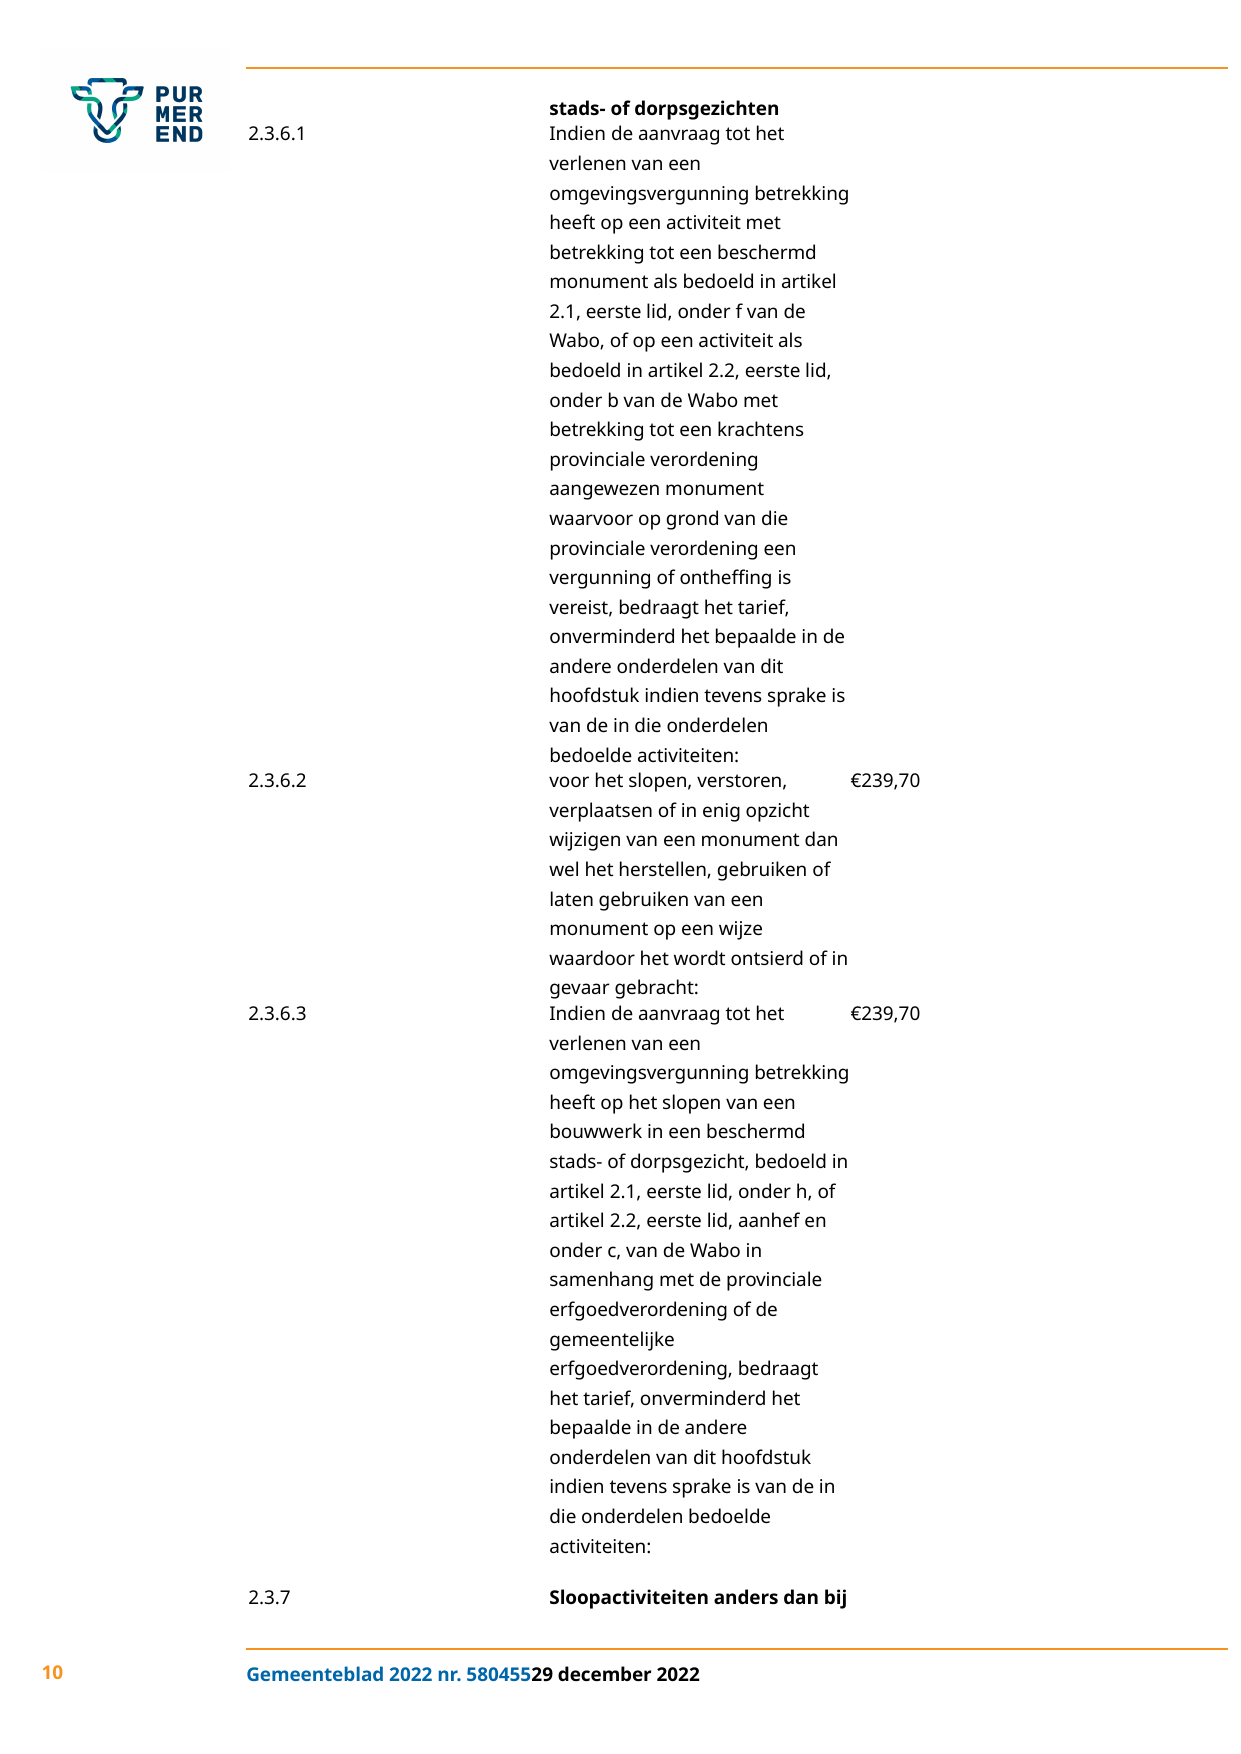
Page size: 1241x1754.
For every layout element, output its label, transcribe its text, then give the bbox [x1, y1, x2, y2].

table_cell stads- of dorpsgezichten [549, 95, 850, 121]
table_cell 2.3.6.3 [248, 1000, 549, 1558]
table_cell 2.3.6.1 [248, 121, 549, 767]
picture [41, 47, 231, 172]
table_cell [549, 1559, 850, 1584]
table_cell [850, 121, 1152, 767]
table_cell Indien de aanvraag tot het verlenen van een omgevingsvergunning betrekking heeft op het slopen van een bouwwerk in een beschermd stads- of dorpsgezicht, bedoeld in artikel 2.1, eerste lid, onder h, of artikel 2.2, eerste lid, aanhef en onder c, van de Wabo in samenhang met de provinciale erfgoedverordening of de gemeentelijke erfgoedverordening, bedraagt het tarief, onverminderd het bepaalde in de andere onderdelen van dit hoofdstuk indien tevens sprake is van de in die onderdelen bedoelde activiteiten: [549, 1000, 850, 1558]
table_cell [850, 1584, 1152, 1610]
table_cell 2.3.6.2 [248, 768, 549, 1000]
table_cell €239,70 [850, 768, 1152, 1000]
table_cell 2.3.7 [248, 1584, 549, 1610]
table_cell Indien de aanvraag tot het verlenen van een omgevingsvergunning betrekking heeft op een activiteit met betrekking tot een beschermd monument als bedoeld in artikel 2.1, eerste lid, onder f van de Wabo, of op een activiteit als bedoeld in artikel 2.2, eerste lid, onder b van de Wabo met betrekking tot een krachtens provinciale verordening aangewezen monument waarvoor op grond van die provinciale verordening een vergunning of ontheffing is vereist, bedraagt het tarief, onverminderd het bepaalde in de andere onderdelen van dit hoofdstuk indien tevens sprake is van de in die onderdelen bedoelde activiteiten: [549, 121, 850, 767]
table_cell [248, 95, 549, 121]
table_cell [248, 1559, 549, 1584]
table_cell [850, 95, 1152, 121]
table_cell Sloopactiviteiten anders dan bij [549, 1584, 850, 1610]
table_cell €239,70 [850, 1000, 1152, 1558]
table_cell voor het slopen, verstoren, verplaatsen of in enig opzicht wijzigen van een monument dan wel het herstellen, gebruiken of laten gebruiken van een monument op een wijze waardoor het wordt ontsierd of in gevaar gebracht: [549, 768, 850, 1000]
table_cell [850, 1559, 1152, 1584]
